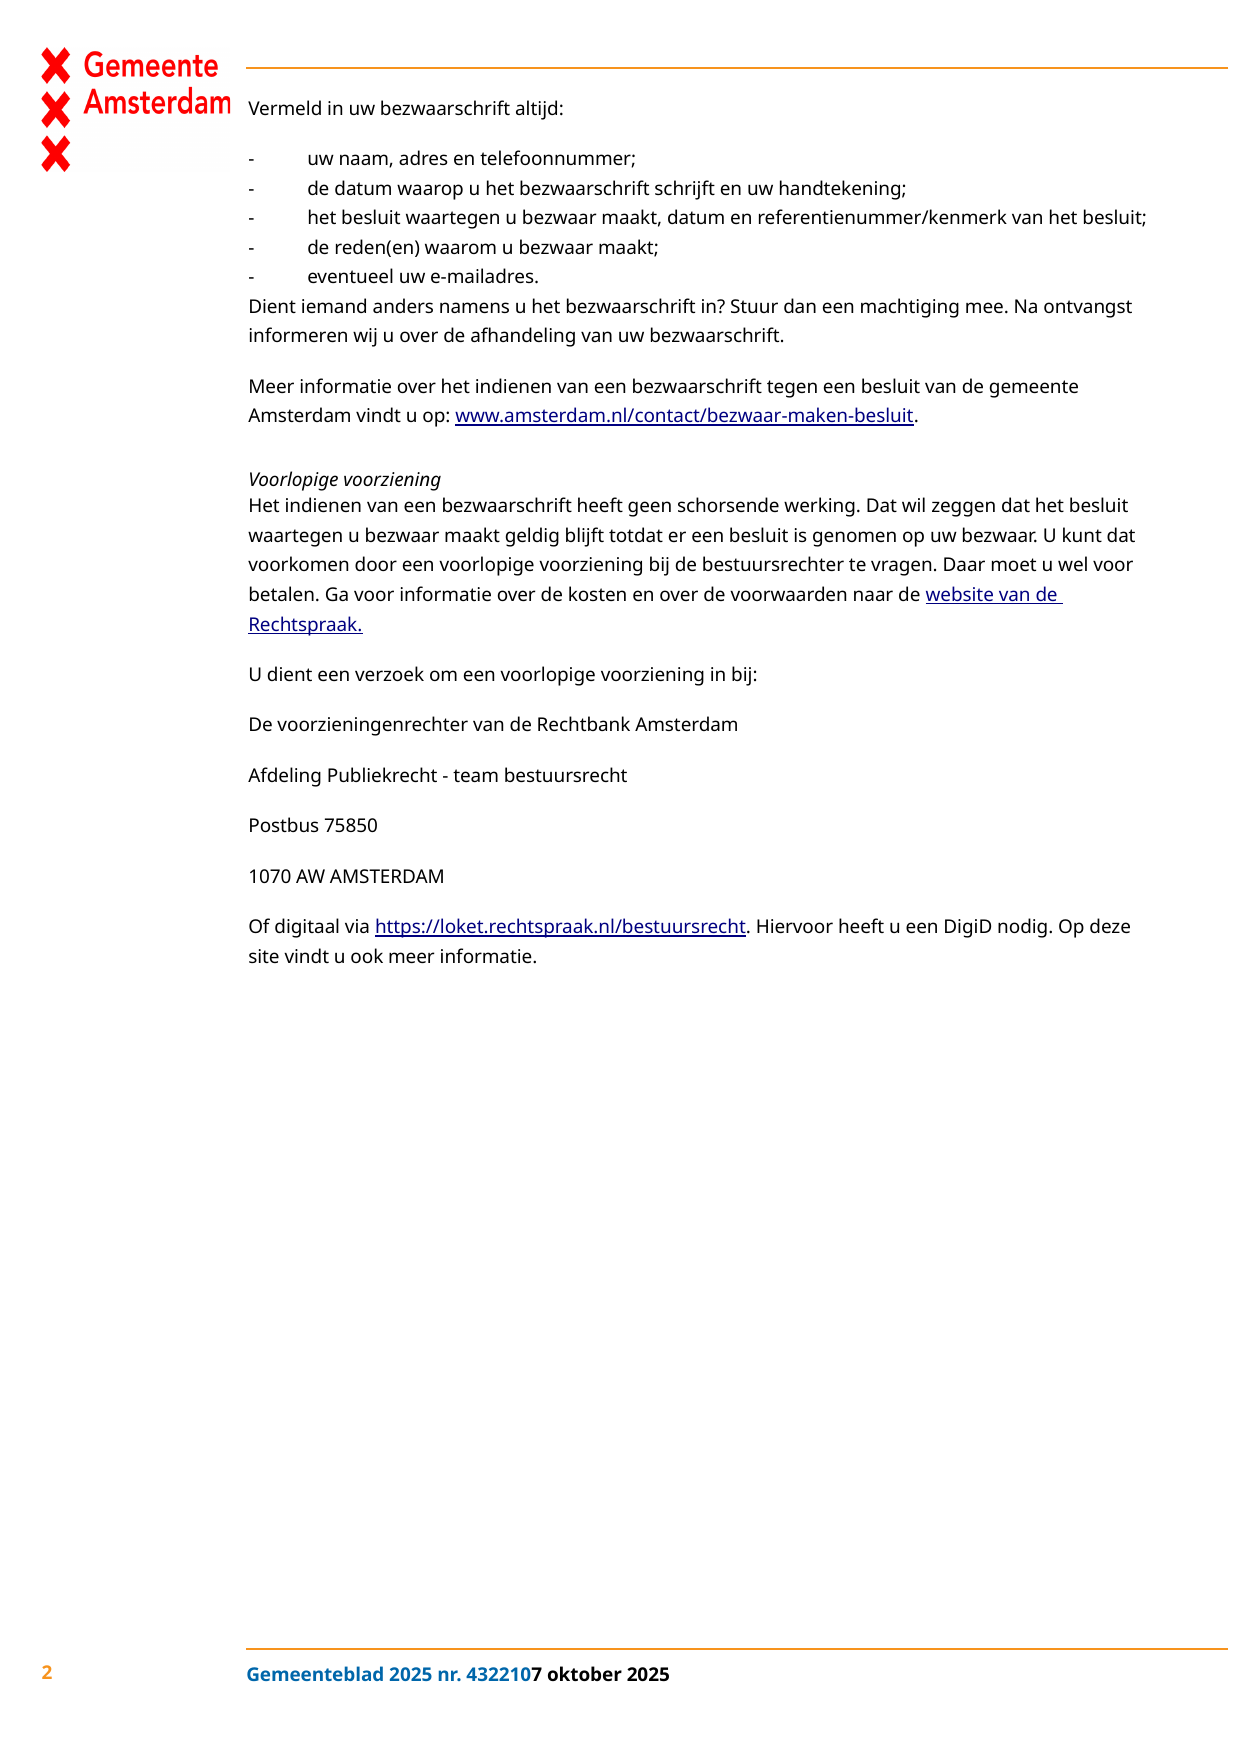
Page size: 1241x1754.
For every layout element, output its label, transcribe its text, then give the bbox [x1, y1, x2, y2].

text De voorzieningenrechter van de Rechtbank Amsterdam [248, 712, 1152, 737]
list het besluit waartegen u bezwaar maakt, datum en referentienummer/kenmerk van het besluit; [248, 204, 1152, 230]
text Meer informatie over het indienen van een bezwaarschrift tegen een besluit van de gemeente Amsterdam vindt u op: www.amsterdam.nl/contact/bezwaar-maken-besluit. [248, 373, 1152, 428]
list eventueel uw e-mailadres. [248, 263, 1152, 289]
text Of digitaal via https://loket.rechtspraak.nl/bestuursrecht. Hiervoor heeft u een DigiD nodig. Op deze site vindt u ook meer informatie. [248, 913, 1152, 968]
list de datum waarop u het bezwaarschrift schrijft en uw handtekening; [248, 175, 1152, 201]
text Het indienen van een bezwaarschrift heeft geen schorsende werking. Dat wil zeggen dat het besluit waartegen u bezwaar maakt geldig blijft totdat er een besluit is genomen op uw bezwaar. U kunt dat voorkomen door een voorlopige voorziening bij de bestuursrechter te vragen. Daar moet u wel voor betalen. Ga voor informatie over de kosten en over de voorwaarden naar de website van de Rechtspraak. [248, 492, 1152, 636]
text Afdeling Publiekrecht - team bestuursrecht [248, 762, 1152, 788]
text U dient een verzoek om een voorlopige voorziening in bij: [248, 661, 1152, 687]
text Dient iemand anders namens u het bezwaarschrift in? Stuur dan een machtiging mee. Na ontvangst informeren wij u over de afhandeling van uw bezwaarschrift. [248, 293, 1152, 348]
list uw naam, adres en telefoonnummer; [248, 145, 1152, 171]
picture [41, 47, 231, 172]
text Vermeld in uw bezwaarschrift altijd: [248, 95, 1152, 121]
text Voorlopige voorziening [248, 467, 1152, 492]
text Postbus 75850 [248, 812, 1152, 838]
text 1070 AW AMSTERDAM [248, 863, 1152, 888]
list de reden(en) waarom u bezwaar maakt; [248, 234, 1152, 260]
